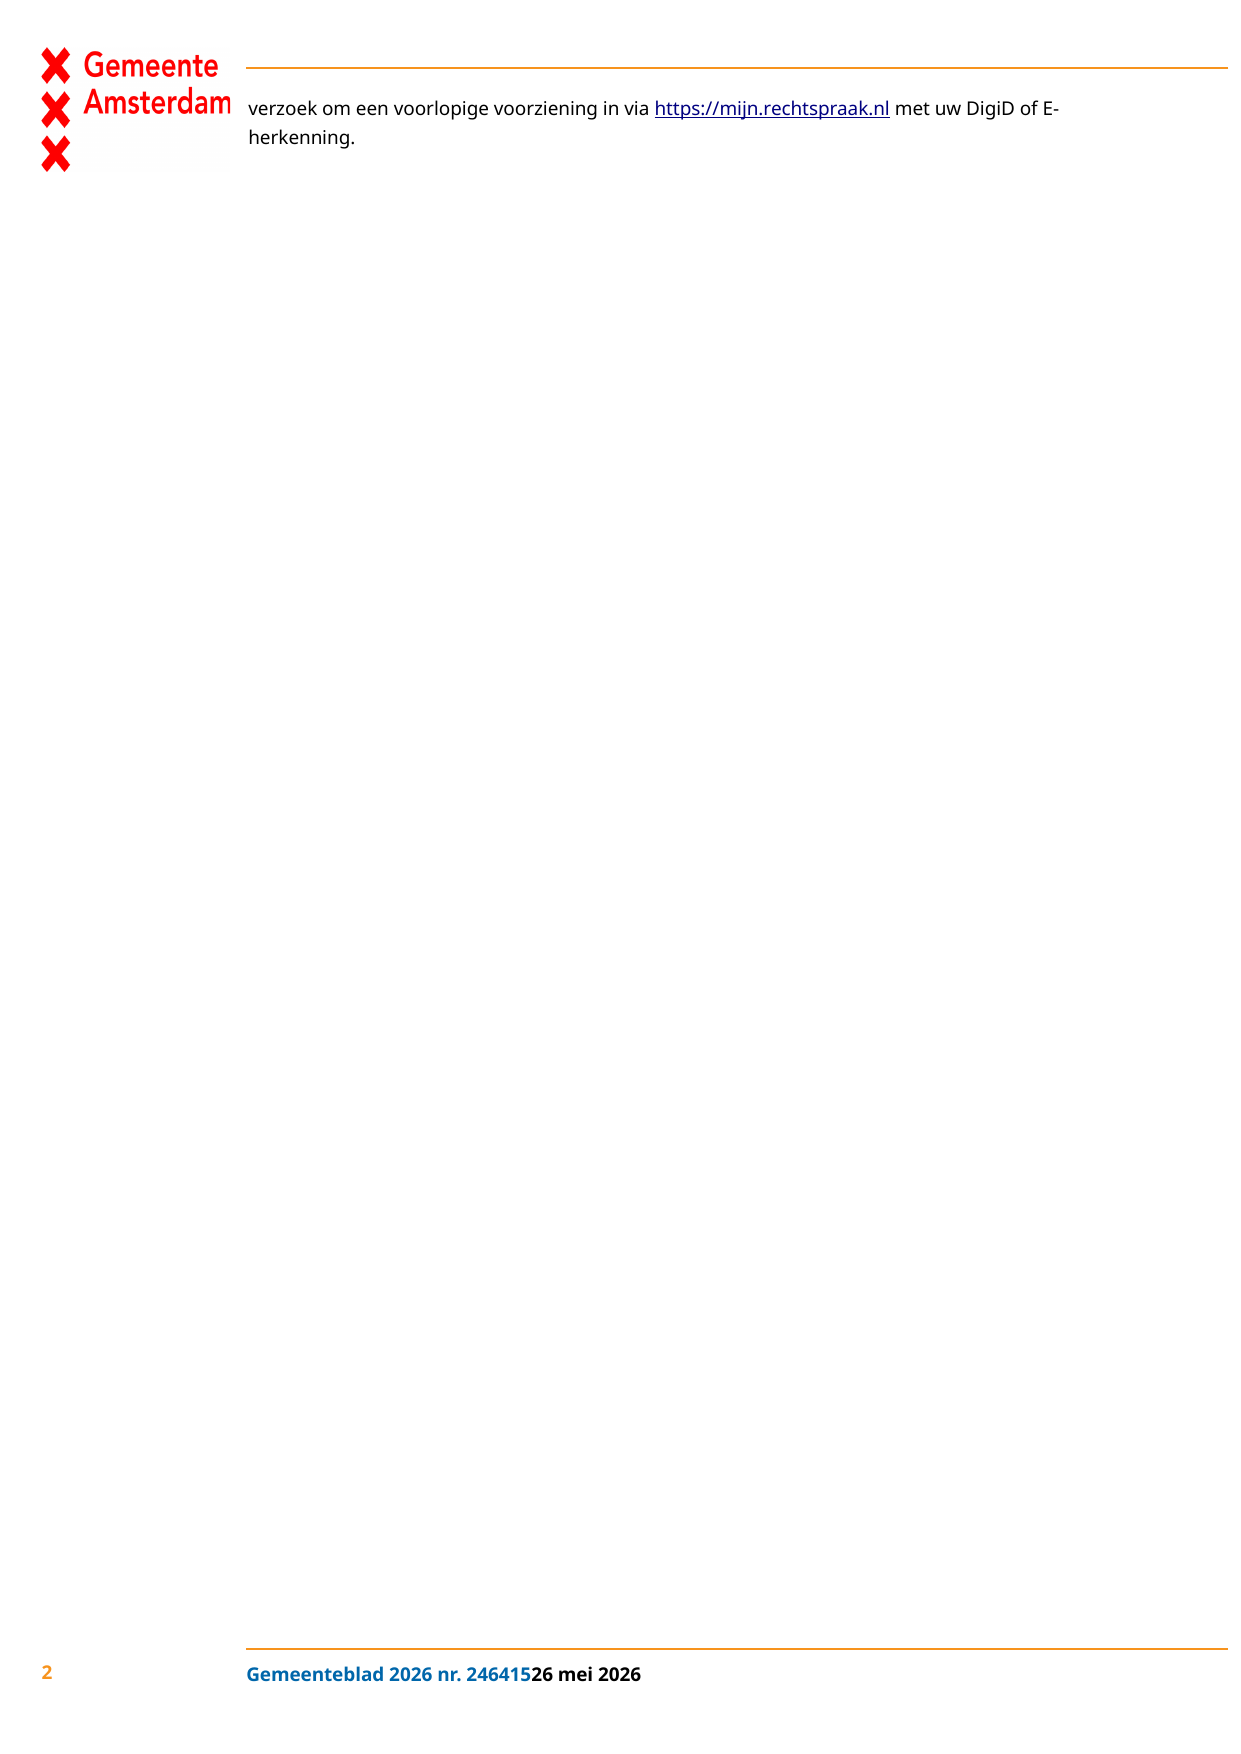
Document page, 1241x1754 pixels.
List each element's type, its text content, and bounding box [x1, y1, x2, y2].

picture [41, 47, 231, 172]
text verzoek om een voorlopige voorziening in via https://mijn.rechtspraak.nl met uw DigiD of E-herkenning. [248, 95, 1152, 150]
